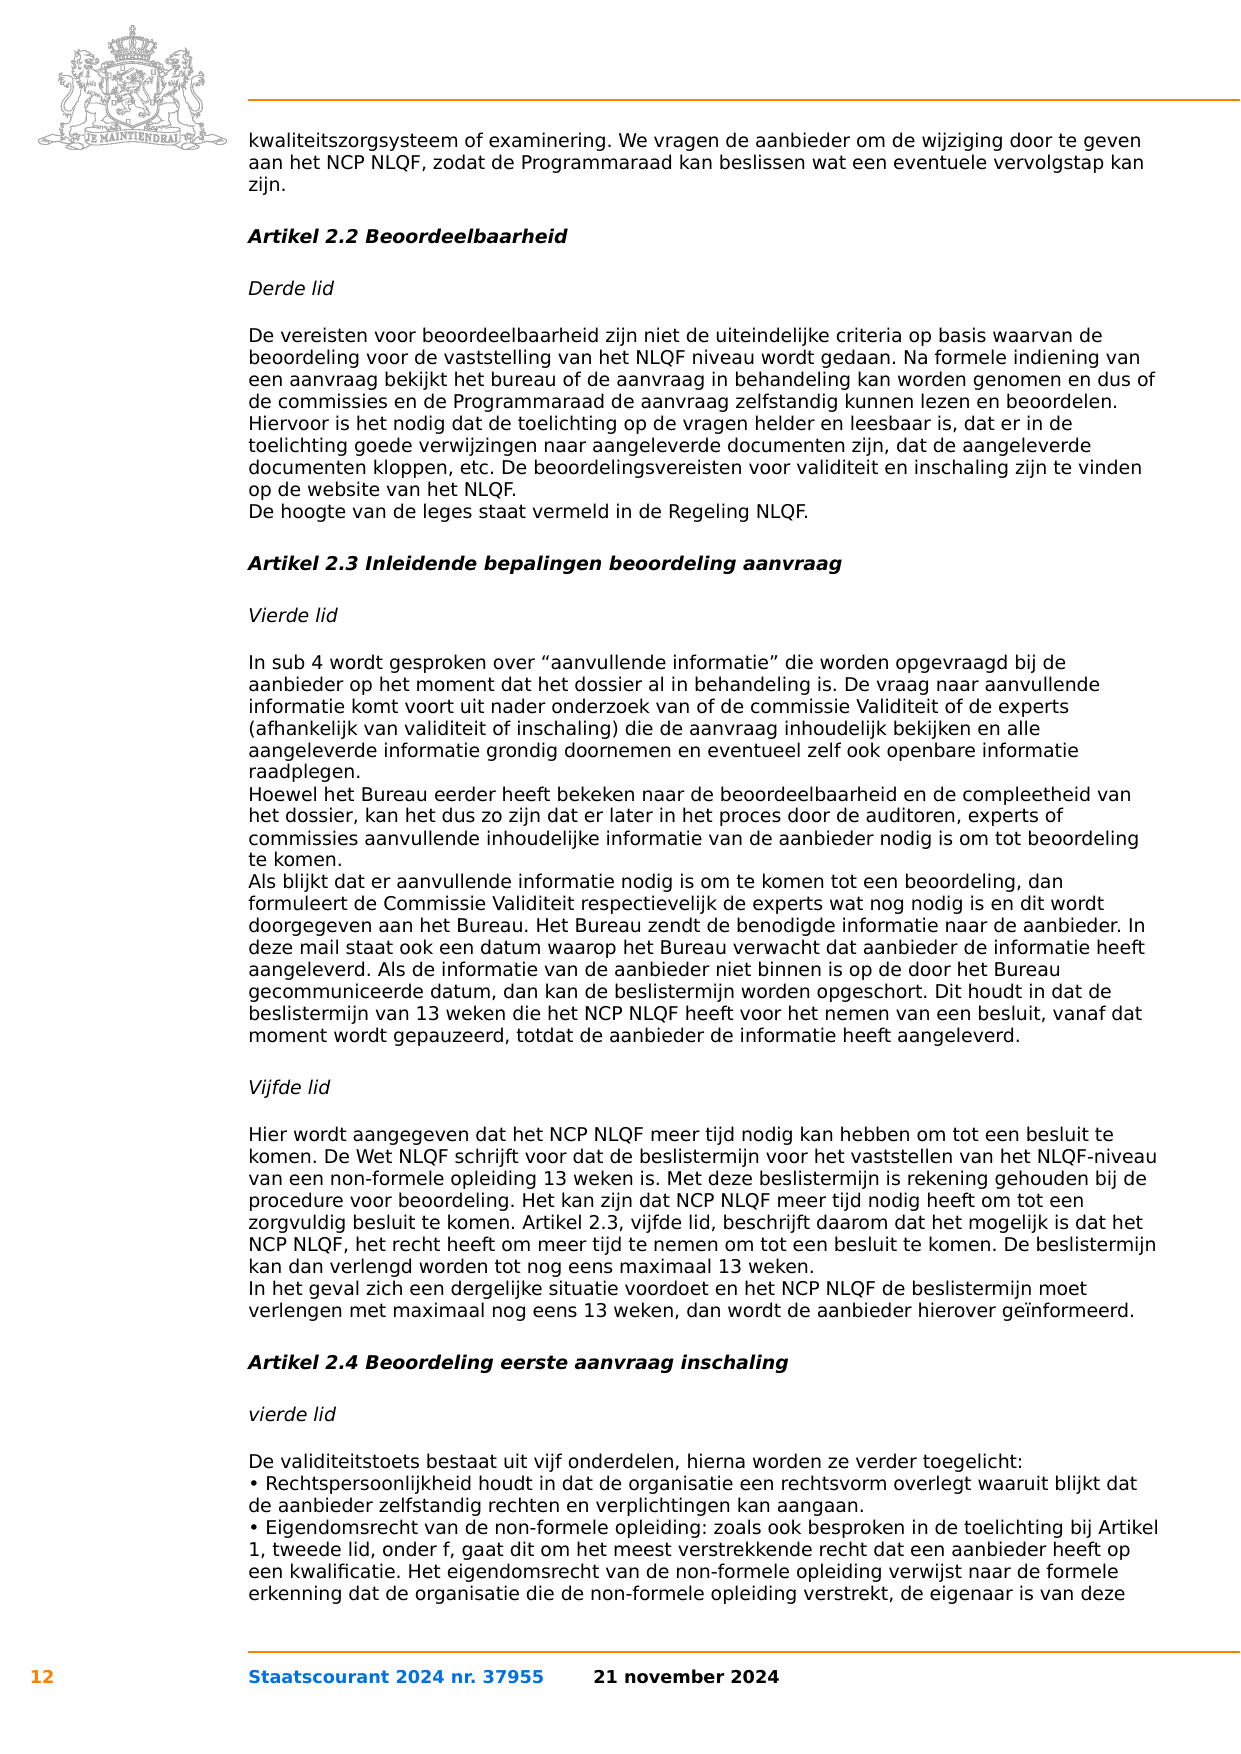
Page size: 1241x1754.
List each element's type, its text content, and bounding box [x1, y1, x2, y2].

text • Eigendomsrecht van de non-formele opleiding: zoals ook besproken in de toelichting bij Artikel 1, tweede lid, onder f, gaat dit om het meest verstrekkende recht dat een aanbieder heeft op een kwalificatie. Het eigendomsrecht van de non-formele opleiding verwijst naar de formele erkenning dat de organisatie die de non-formele opleiding verstrekt, de eigenaar is van deze [248, 1517, 1163, 1605]
text Hoewel het Bureau eerder heeft bekeken naar de beoordeelbaarheid en de compleetheid van het dossier, kan het dus zo zijn dat er later in het proces door de auditoren, experts of commissies aanvullende inhoudelijke informatie van de aanbieder nodig is om tot beoordeling te komen. [248, 783, 1163, 871]
subtitle vierde lid [248, 1404, 1163, 1426]
text In het geval zich een dergelijke situatie voordoet en het NCP NLQF de beslistermijn moet verlengen met maximaal nog eens 13 weken, dan wordt de aanbieder hierover geïnformeerd. [248, 1278, 1163, 1322]
text • Rechtspersoonlijkheid houdt in dat de organisatie een rechtsvorm overlegt waaruit blijkt dat de aanbieder zelfstandig rechten en verplichtingen kan aangaan. [248, 1473, 1163, 1517]
subtitle Artikel 2.4 Beoordeling eerste aanvraag inschaling [248, 1352, 1163, 1374]
text kwaliteitszorgsysteem of examinering. We vragen de aanbieder om de wijziging door te geven aan het NCP NLQF, zodat de Programmaraad kan beslissen wat een eventuele vervolgstap kan zijn. [248, 130, 1163, 196]
subtitle Derde lid [248, 278, 1163, 300]
text Hier wordt aangegeven dat het NCP NLQF meer tijd nodig kan hebben om tot een besluit te komen. De Wet NLQF schrijft voor dat de beslistermijn voor het vaststellen van het NLQF-niveau van een non-formele opleiding 13 weken is. Met deze beslistermijn is rekening gehouden bij de procedure voor beoordeling. Het kan zijn dat NCP NLQF meer tijd nodig heeft om tot een zorgvuldig besluit te komen. Artikel 2.3, vijfde lid, beschrijft daarom dat het mogelijk is dat het NCP NLQF, het recht heeft om meer tijd te nemen om tot een besluit te komen. De beslistermijn kan dan verlengd worden tot nog eens maximaal 13 weken. [248, 1124, 1163, 1278]
text In sub 4 wordt gesproken over “aanvullende informatie” die worden opgevraagd bij de aanbieder op het moment dat het dossier al in behandeling is. De vraag naar aanvullende informatie komt voort uit nader onderzoek van of de commissie Validiteit of de experts (afhankelijk van validiteit of inschaling) die de aanvraag inhoudelijk bekijken en alle aangeleverde informatie grondig doornemen en eventueel zelf ook openbare informatie raadplegen. [248, 652, 1163, 783]
picture [38, 25, 227, 150]
text Als blijkt dat er aanvullende informatie nodig is om te komen tot een beoordeling, dan formuleert de Commissie Validiteit respectievelijk de experts wat nog nodig is en dit wordt doorgegeven aan het Bureau. Het Bureau zendt de benodigde informatie naar de aanbieder. In deze mail staat ook een datum waarop het Bureau verwacht dat aanbieder de informatie heeft aangeleverd. Als de informatie van de aanbieder niet binnen is op de door het Bureau gecommuniceerde datum, dan kan de beslistermijn worden opgeschort. Dit houdt in dat de beslistermijn van 13 weken die het NCP NLQF heeft voor het nemen van een besluit, vanaf dat moment wordt gepauzeerd, totdat de aanbieder de informatie heeft aangeleverd. [248, 871, 1163, 1047]
text De vereisten voor beoordeelbaarheid zijn niet de uiteindelijke criteria op basis waarvan de beoordeling voor de vaststelling van het NLQF niveau wordt gedaan. Na formele indiening van een aanvraag bekijkt het bureau of de aanvraag in behandeling kan worden genomen en dus of de commissies en de Programmaraad de aanvraag zelfstandig kunnen lezen en beoordelen. Hiervoor is het nodig dat de toelichting op de vragen helder en leesbaar is, dat er in de toelichting goede verwijzingen naar aangeleverde documenten zijn, dat de aangeleverde documenten kloppen, etc. De beoordelingsvereisten voor validiteit en inschaling zijn te vinden op de website van het NLQF. [248, 325, 1163, 501]
text De validiteitstoets bestaat uit vijf onderdelen, hierna worden ze verder toegelicht: [248, 1451, 1163, 1473]
subtitle Artikel 2.3 Inleidende bepalingen beoordeling aanvraag [248, 553, 1163, 574]
subtitle Artikel 2.2 Beoordeelbaarheid [248, 226, 1163, 248]
subtitle Vijfde lid [248, 1077, 1163, 1099]
text De hoogte van de leges staat vermeld in de Regeling NLQF. [248, 501, 1163, 523]
subtitle Vierde lid [248, 604, 1163, 627]
